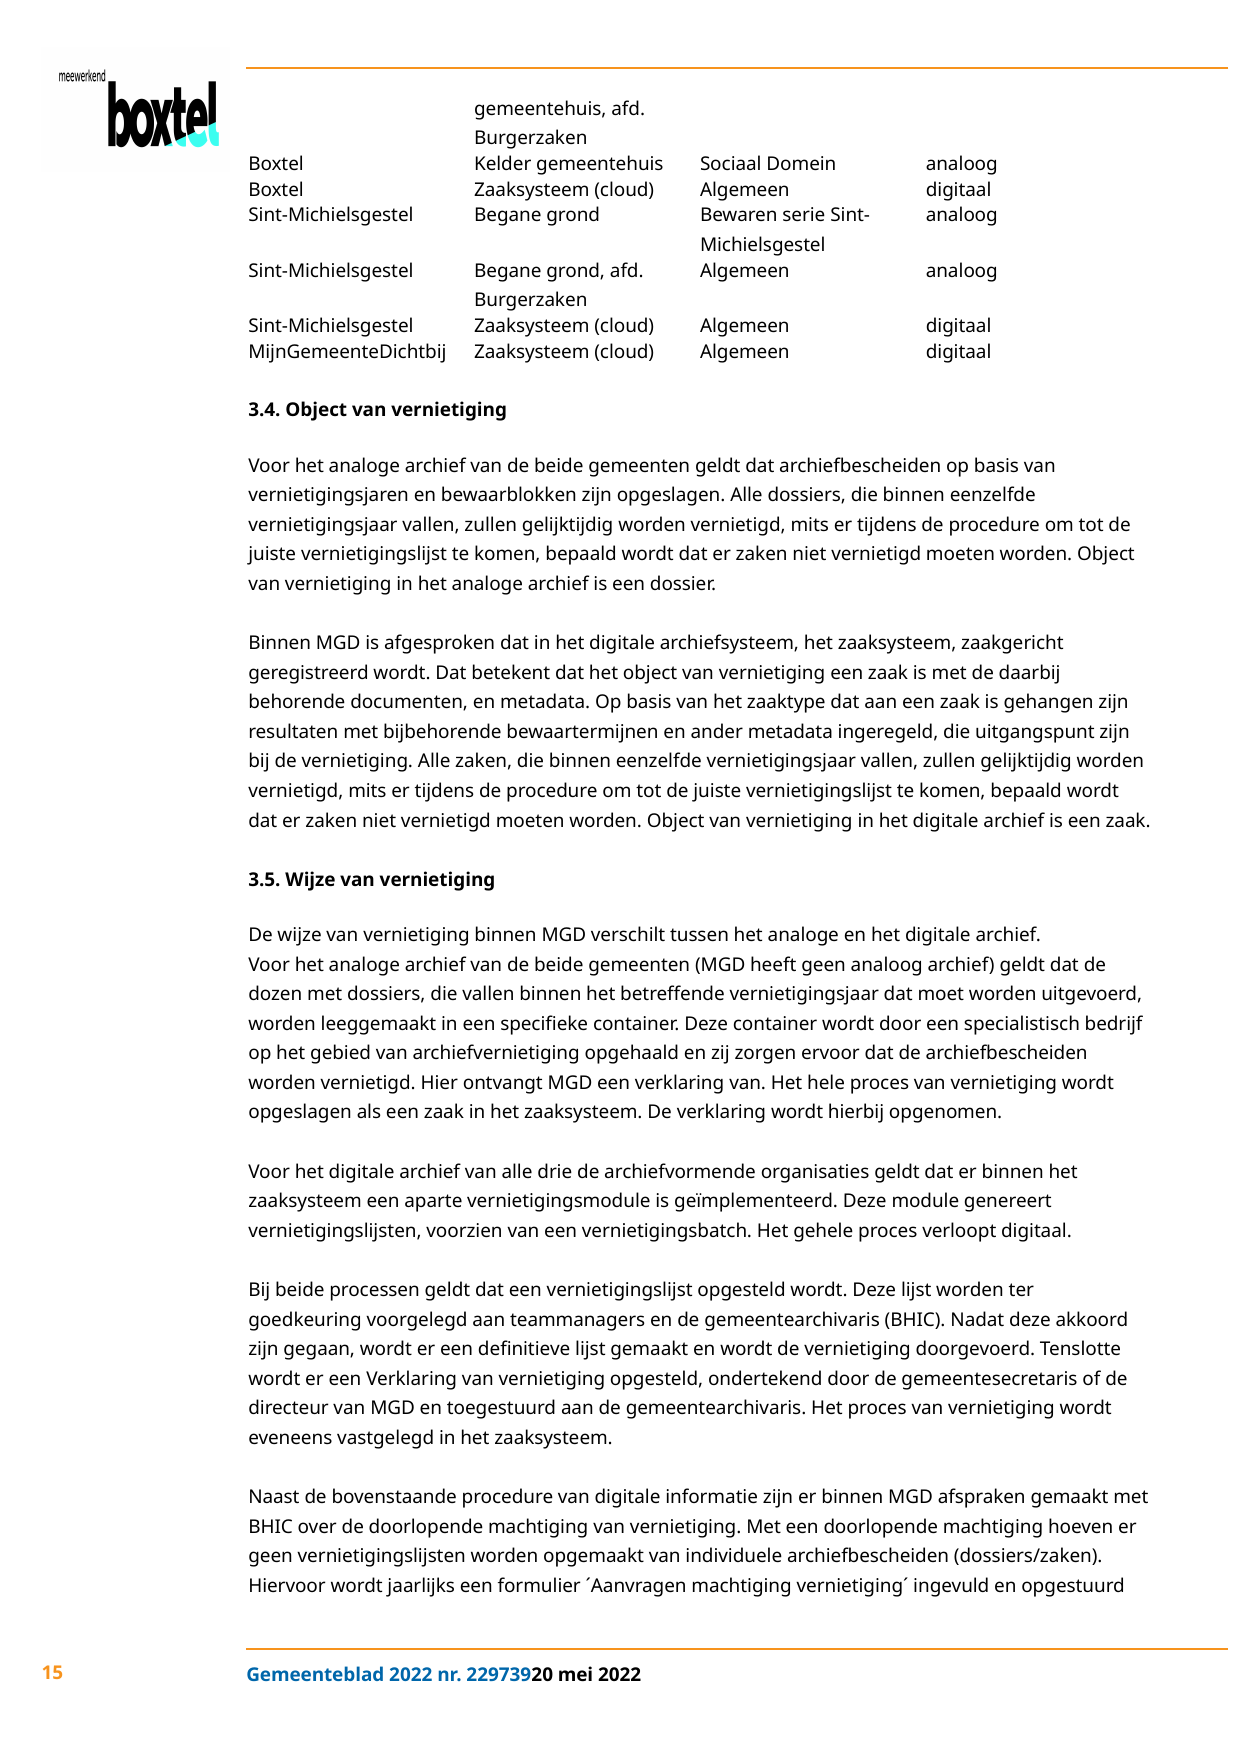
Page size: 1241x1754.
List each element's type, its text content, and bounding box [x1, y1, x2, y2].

table_cell analoog [926, 150, 1152, 176]
table_cell analoog [926, 202, 1152, 257]
text Binnen MGD is afgesproken dat in het digitale archiefsysteem, het zaaksysteem, zaakgericht geregistreerd wordt. Dat betekent dat het object van vernietiging een zaak is met de daarbij behorende documenten, en metadata. Op basis van het zaaktype dat aan een zaak is gehangen zijn resultaten met bijbehorende bewaartermijnen en ander metadata ingeregeld, die uitgangspunt zijn bij de vernietiging. Alle zaken, die binnen eenzelfde vernietigingsjaar vallen, zullen gelijktijdig worden vernietigd, mits er tijdens de procedure om tot de juiste vernietigingslijst te komen, bepaald wordt dat er zaken niet vernietigd moeten worden. Object van vernietiging in het digitale archief is een zaak. [248, 629, 1152, 832]
table_cell Bewaren serie Sint-Michielsgestel [700, 202, 926, 257]
text Voor het analoge archief van de beide gemeenten (MGD heeft geen analoog archief) geldt dat de dozen met dossiers, die vallen binnen het betreffende vernietigingsjaar dat moet worden uitgevoerd, worden leeggemaakt in een specifieke container. Deze container wordt door een specialistisch bedrijf op het gebied van archiefvernietiging opgehaald en zij zorgen ervoor dat de archiefbescheiden worden vernietigd. Hier ontvangt MGD een verklaring van. Het hele proces van vernietiging wordt opgeslagen als een zaak in het zaaksysteem. De verklaring wordt hierbij opgenomen. [248, 951, 1152, 1124]
table_cell digitaal [926, 312, 1152, 338]
text 3.4. Object van vernietiging [248, 396, 1152, 422]
table_cell [248, 95, 474, 150]
table_cell Algemeen [700, 312, 926, 338]
table_cell digitaal [926, 176, 1152, 202]
table_cell analoog [926, 257, 1152, 312]
table_cell Algemeen [700, 338, 926, 364]
table_cell Sociaal Domein [700, 150, 926, 176]
table_cell Sint-Michielsgestel [248, 202, 474, 257]
table_cell Zaaksysteem (cloud) [474, 312, 700, 338]
text 3.5. Wijze van vernietiging [248, 866, 1152, 892]
text Naast de bovenstaande procedure van digitale informatie zijn er binnen MGD afspraken gemaakt met BHIC over de doorlopende machtiging van vernietiging. Met een doorlopende machtiging hoeven er geen vernietigingslijsten worden opgemaakt van individuele archiefbescheiden (dossiers/zaken). Hiervoor wordt jaarlijks een formulier ´Aanvragen machtiging vernietiging´ ingevuld en opgestuurd [248, 1483, 1152, 1598]
table_cell Zaaksysteem (cloud) [474, 338, 700, 364]
text De wijze van vernietiging binnen MGD verschilt tussen het analoge en het digitale archief. [248, 921, 1152, 947]
table_cell gemeentehuis, afd. Burgerzaken [474, 95, 700, 150]
table_cell MijnGemeenteDichtbij [248, 338, 474, 364]
table_cell [700, 95, 926, 150]
text Bij beide processen geldt dat een vernietigingslijst opgesteld wordt. Deze lijst worden ter goedkeuring voorgelegd aan teammanagers en de gemeentearchivaris (BHIC). Nadat deze akkoord zijn gegaan, wordt er een definitieve lijst gemaakt en wordt de vernietiging doorgevoerd. Tenslotte wordt er een Verklaring van vernietiging opgesteld, ondertekend door de gemeentesecretaris of de directeur van MGD en toegestuurd aan de gemeentearchivaris. Het proces van vernietiging wordt eveneens vastgelegd in het zaaksysteem. [248, 1276, 1152, 1450]
table_cell Algemeen [700, 257, 926, 312]
table_cell Boxtel [248, 176, 474, 202]
table_cell Begane grond [474, 202, 700, 257]
table_cell digitaal [926, 338, 1152, 364]
table_cell Boxtel [248, 150, 474, 176]
text Voor het digitale archief van alle drie de archiefvormende organisaties geldt dat er binnen het zaaksysteem een aparte vernietigingsmodule is geïmplementeerd. Deze module genereert vernietigingslijsten, voorzien van een vernietigingsbatch. Het gehele proces verloopt digitaal. [248, 1158, 1152, 1243]
table_cell [926, 95, 1152, 150]
table_cell Algemeen [700, 176, 926, 202]
text Voor het analoge archief van de beide gemeenten geldt dat archiefbescheiden op basis van vernietigingsjaren en bewaarblokken zijn opgeslagen. Alle dossiers, die binnen eenzelfde vernietigingsjaar vallen, zullen gelijktijdig worden vernietigd, mits er tijdens de procedure om tot de juiste vernietigingslijst te komen, bepaald wordt dat er zaken niet vernietigd moeten worden. Object van vernietiging in het analoge archief is een dossier. [248, 452, 1152, 596]
table_cell Zaaksysteem (cloud) [474, 176, 700, 202]
picture [41, 47, 231, 172]
table_cell Kelder gemeentehuis [474, 150, 700, 176]
table_cell Sint-Michielsgestel [248, 312, 474, 338]
table_cell Sint-Michielsgestel [248, 257, 474, 312]
table_cell Begane grond, afd. Burgerzaken [474, 257, 700, 312]
